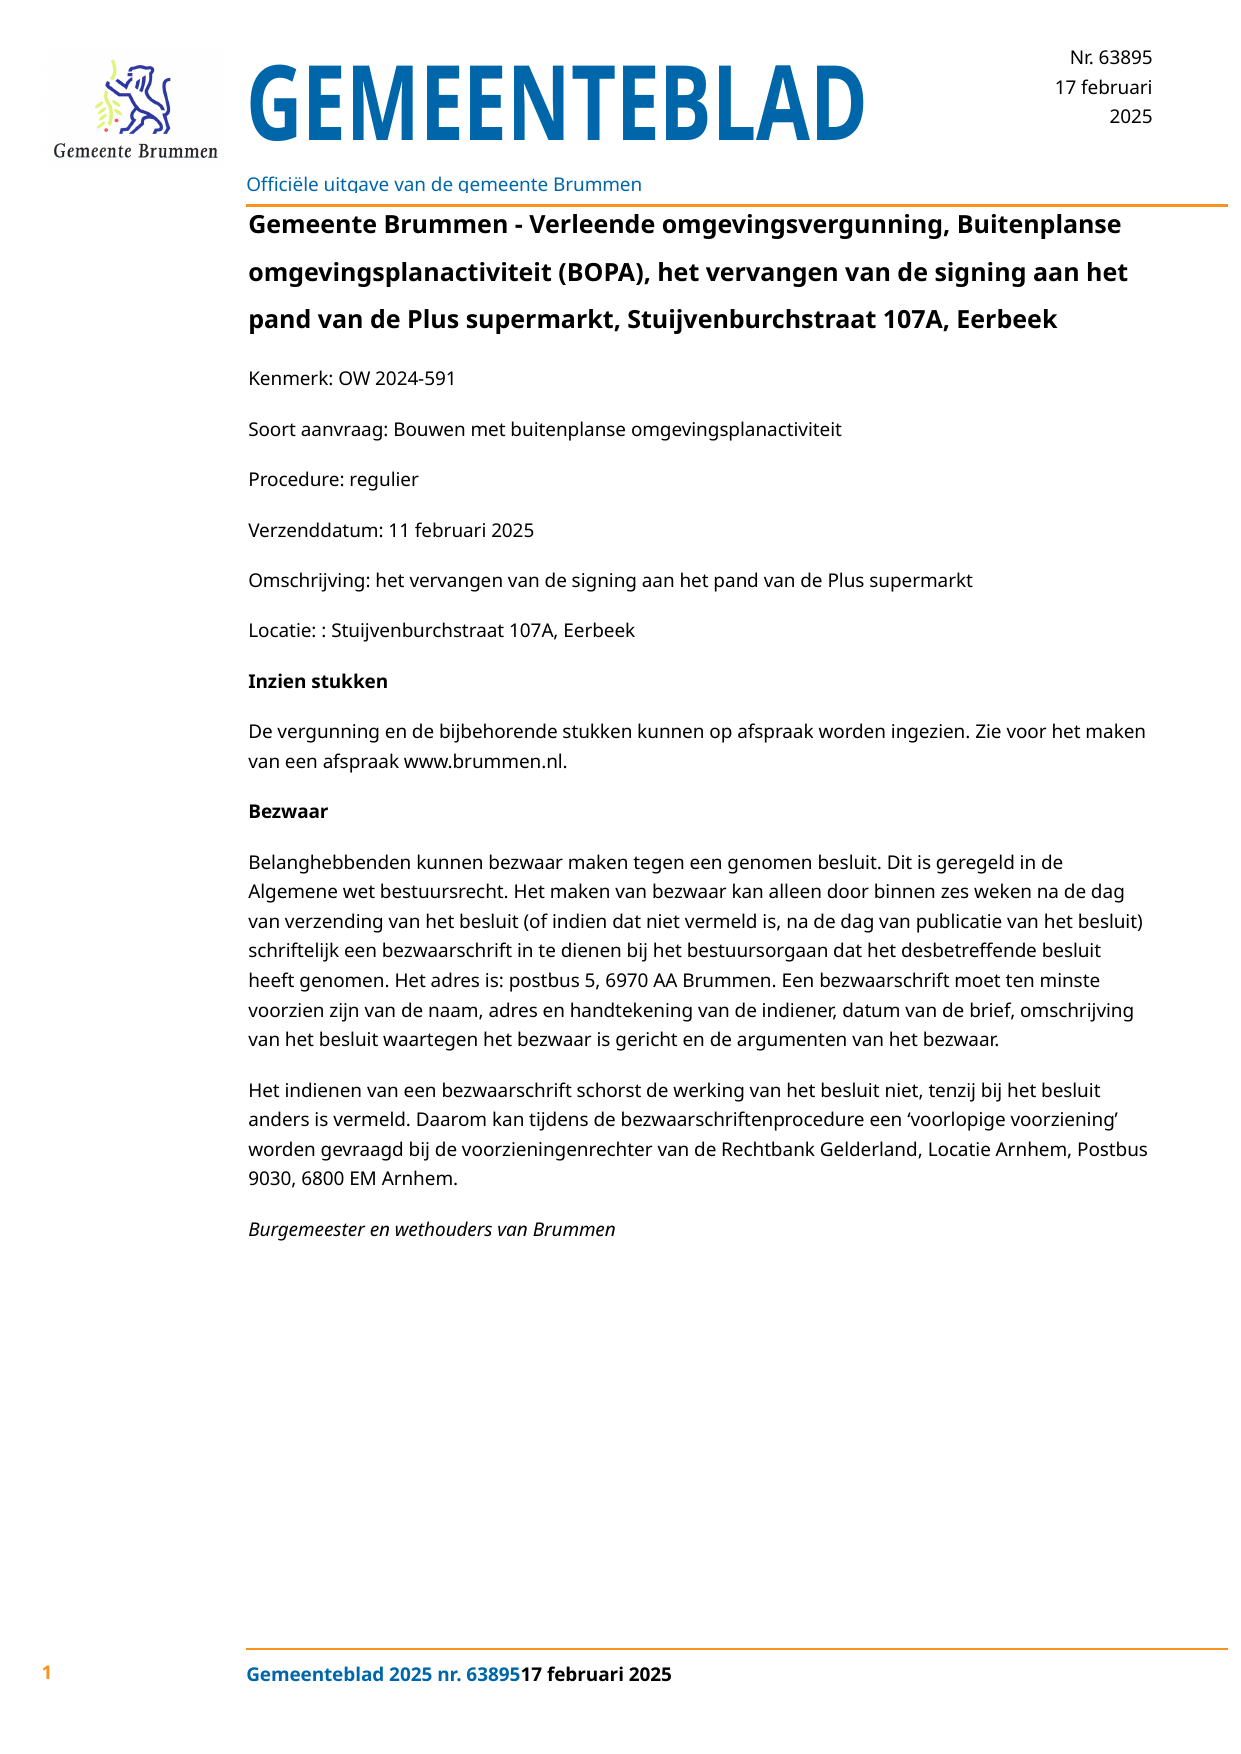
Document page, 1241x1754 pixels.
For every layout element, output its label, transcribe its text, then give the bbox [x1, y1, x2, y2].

text Locatie: : Stuijvenburchstraat 107A, Eerbeek [248, 618, 1152, 643]
text Belanghebbenden kunnen bezwaar maken tegen een genomen besluit. Dit is geregeld in de Algemene wet bestuursrecht. Het maken van bezwaar kan alleen door binnen zes weken na de dag van verzending van het besluit (of indien dat niet vermeld is, na de dag van publicatie van het besluit) schriftelijk een bezwaarschrift in te dienen bij het bestuursorgaan dat het desbetreffende besluit heeft genomen. Het adres is: postbus 5, 6970 AA Brummen. Een bezwaarschrift moet ten minste voorzien zijn van de naam, adres en handtekening van de indiener, datum van de brief, omschrijving van het besluit waartegen het bezwaar is gericht en de argumenten van het bezwaar. [248, 849, 1152, 1052]
text De vergunning en de bijbehorende stukken kunnen op afspraak worden ingezien. Zie voor het maken van een afspraak www.brummen.nl. [248, 718, 1152, 774]
text Gemeente Brummen - Verleende omgevingsvergunning, Buitenplanse omgevingsplanactiviteit (BOPA), het vervangen van de signing aan het pand van de Plus supermarkt, Stuijvenburchstraat 107A, Eerbeek [248, 207, 1152, 336]
text Omschrijving: het vervangen van de signing aan het pand van de Plus supermarkt [248, 567, 1152, 593]
picture [41, 47, 231, 172]
text Bezwaar [248, 798, 1152, 824]
text Inzien stukken [248, 668, 1152, 694]
text Procedure: regulier [248, 466, 1152, 492]
text Burgemeester en wethouders van Brummen [248, 1216, 1152, 1242]
text Soort aanvraag: Bouwen met buitenplanse omgevingsplanactiviteit [248, 416, 1152, 442]
text Verzenddatum: 11 februari 2025 [248, 517, 1152, 542]
text Het indienen van een bezwaarschrift schorst de werking van het besluit niet, tenzij bij het besluit anders is vermeld. Daarom kan tijdens de bezwaarschriftenprocedure een ‘voorlopige voorziening’ worden gevraagd bij de voorzieningenrechter van de Rechtbank Gelderland, Locatie Arnhem, Postbus 9030, 6800 EM Arnhem. [248, 1077, 1152, 1191]
text Kenmerk: OW 2024-591 [248, 366, 1152, 391]
